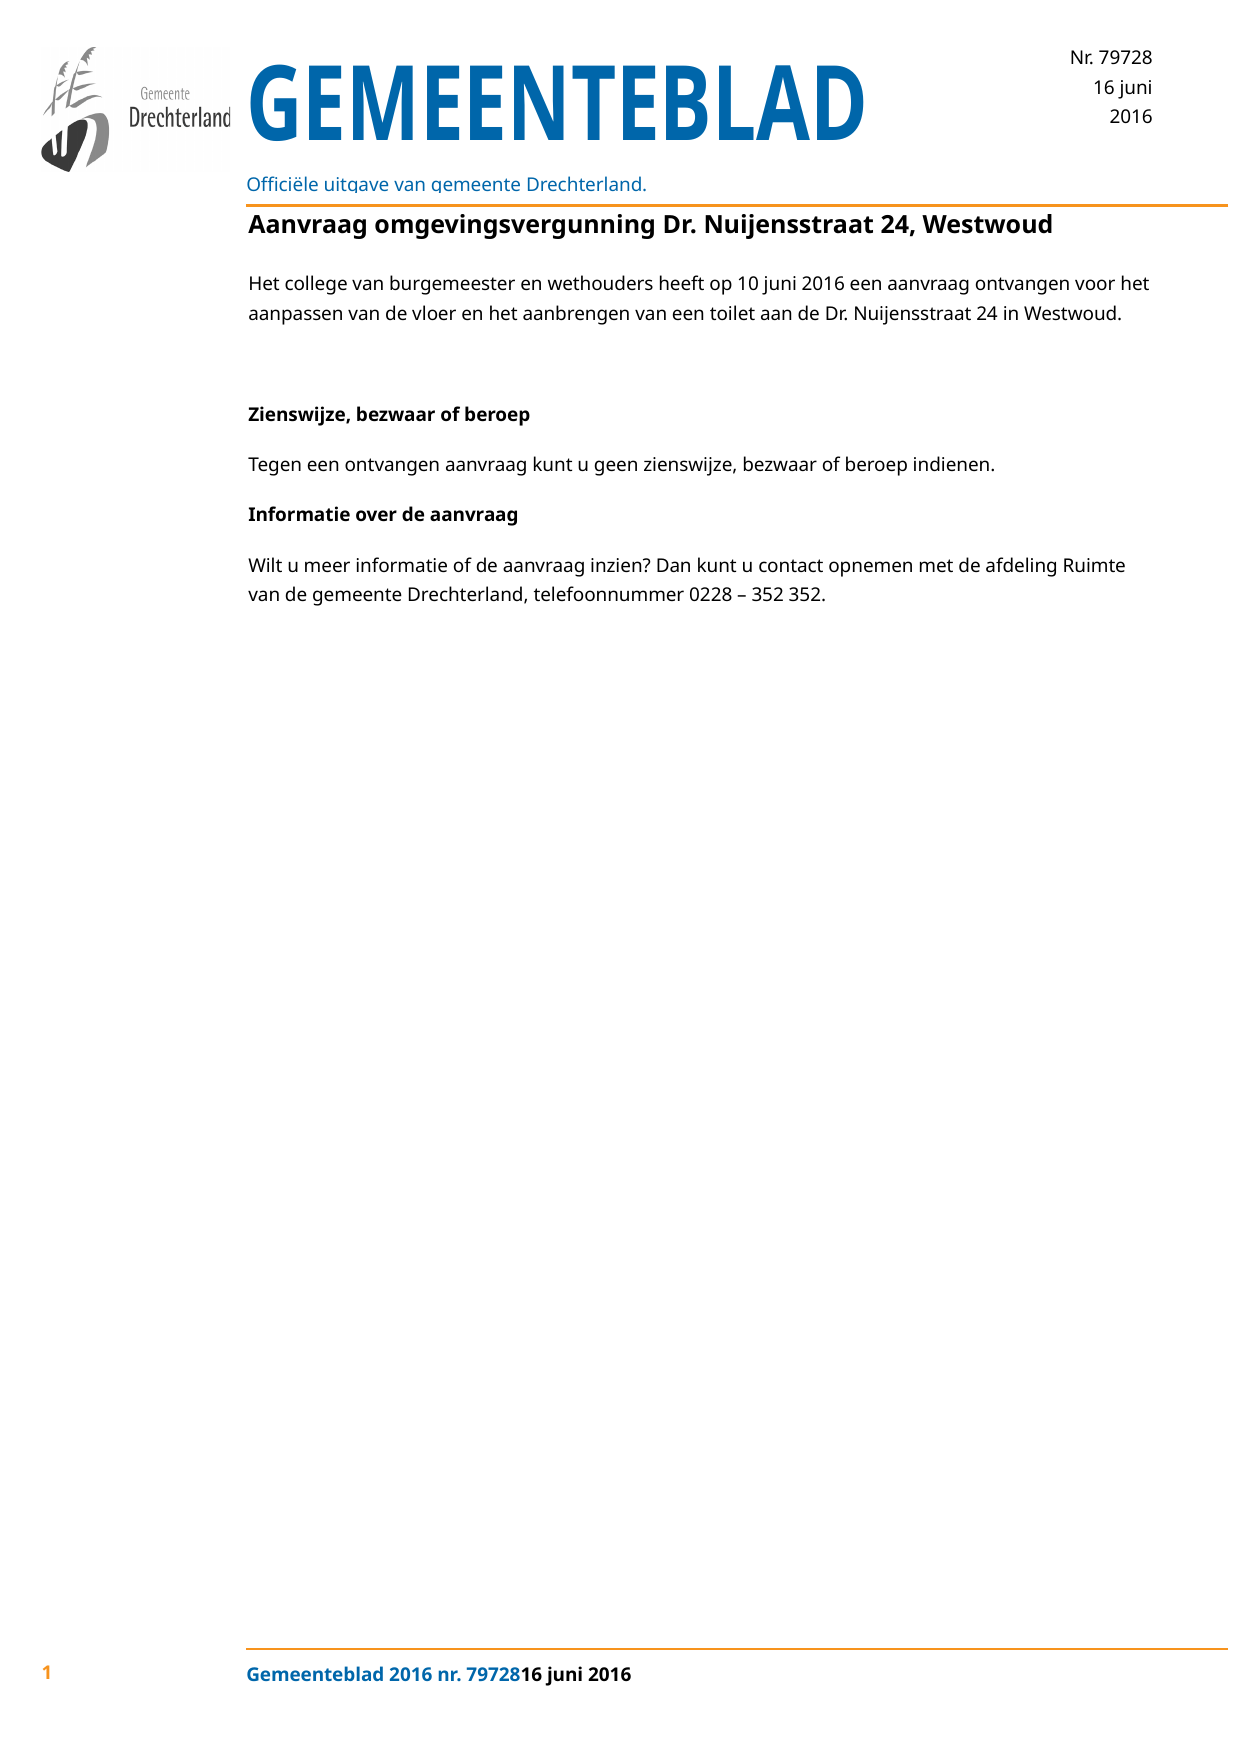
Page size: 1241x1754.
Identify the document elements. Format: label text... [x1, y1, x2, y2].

text Aanvraag omgevingsvergunning Dr. Nuijensstraat 24, Westwoud [248, 207, 1152, 241]
picture [41, 47, 231, 172]
text Tegen een ontvangen aanvraag kunt u geen zienswijze, bezwaar of beroep indienen. [248, 451, 1152, 477]
text Wilt u meer informatie of de aanvraag inzien? Dan kunt u contact opnemen met de afdeling Ruimte van de gemeente Drechterland, telefoonnummer 0228 – 352 352. [248, 552, 1152, 607]
text Het college van burgemeester en wethouders heeft op 10 juni 2016 een aanvraag ontvangen voor het aanpassen van de vloer en het aanbrengen van een toilet aan de Dr. Nuijensstraat 24 in Westwoud. [248, 270, 1152, 326]
text Zienswijze, bezwaar of beroep [248, 401, 1152, 426]
text Informatie over de aanvraag [248, 502, 1152, 527]
